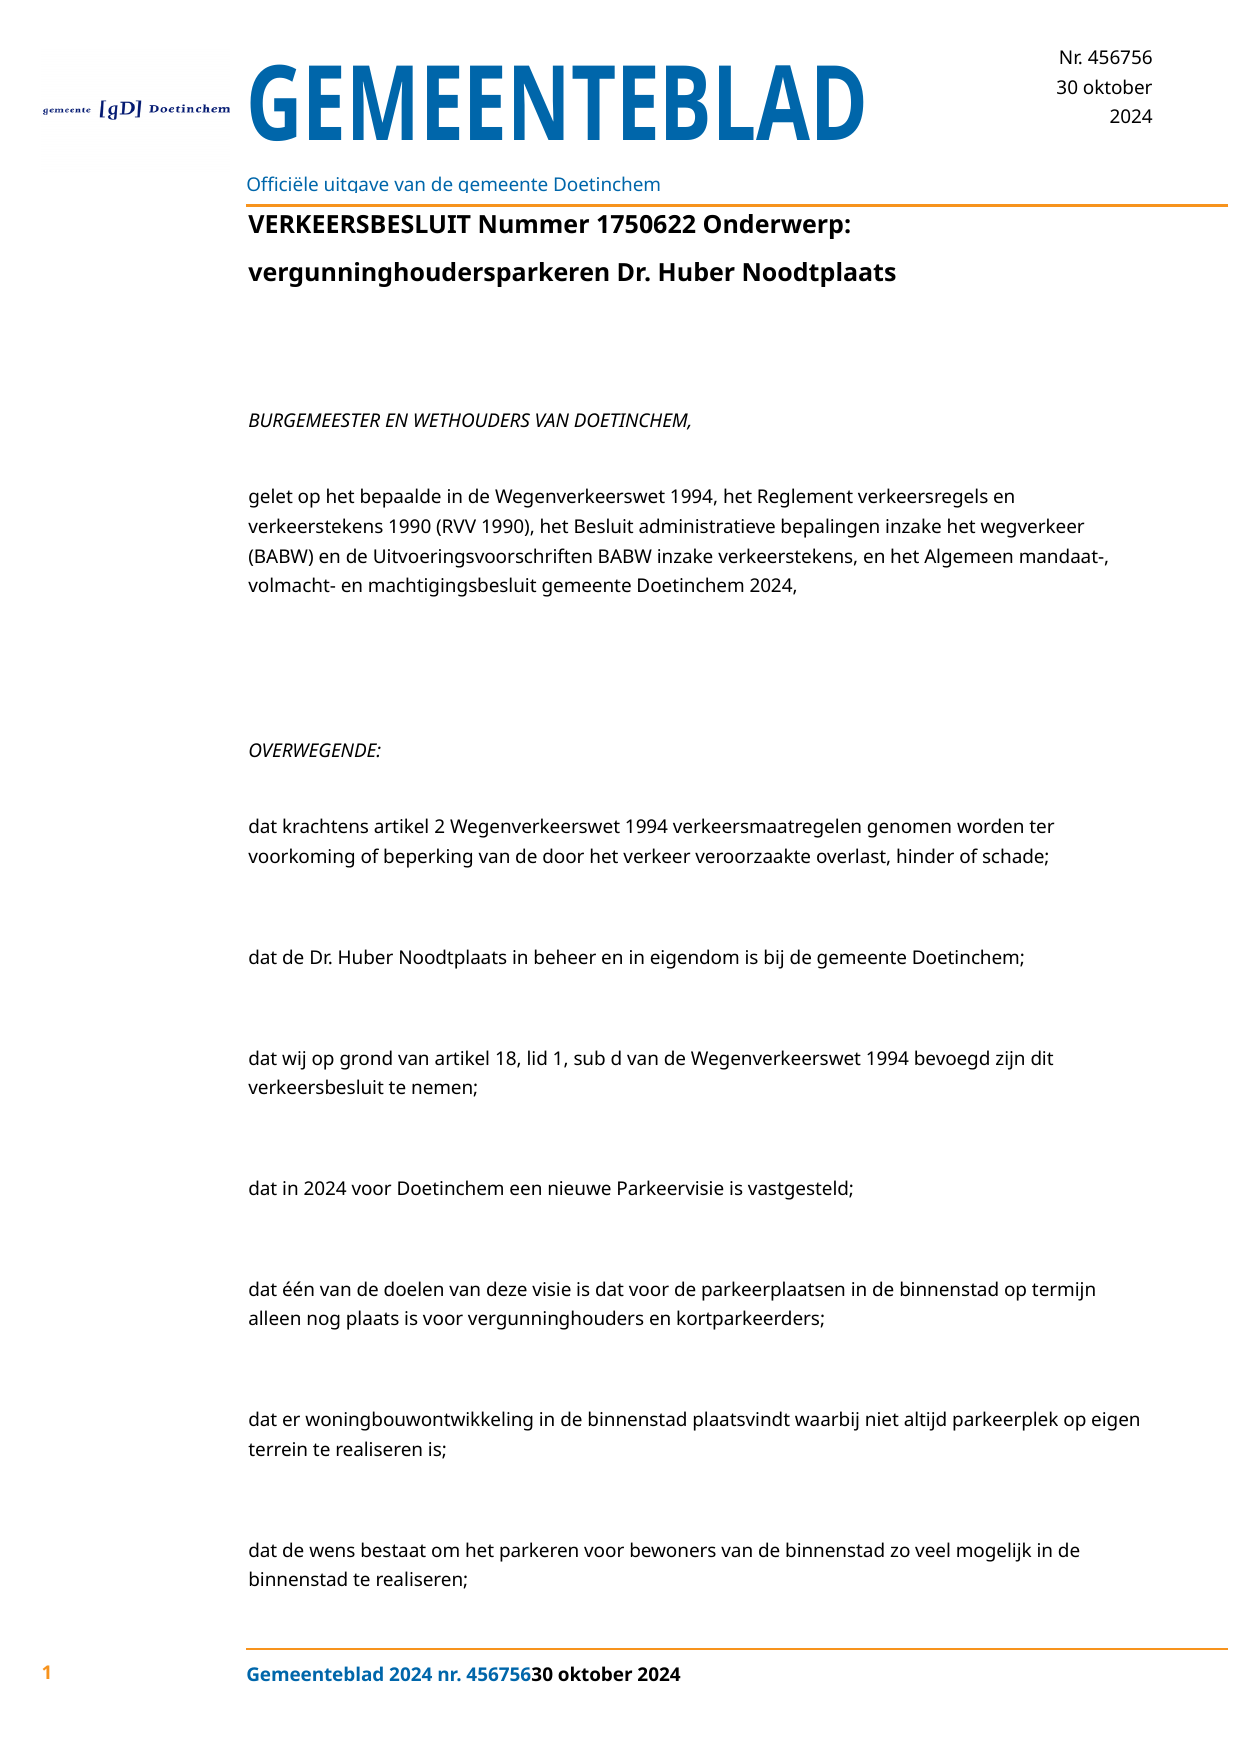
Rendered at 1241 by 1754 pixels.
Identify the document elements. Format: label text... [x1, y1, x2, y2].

text dat in 2024 voor Doetinchem een nieuwe Parkeervisie is vastgesteld; [248, 1175, 1152, 1201]
picture [41, 47, 231, 172]
text dat één van de doelen van deze visie is dat voor de parkeerplaatsen in de binnenstad op termijn alleen nog plaats is voor vergunninghouders en kortparkeerders; [248, 1276, 1152, 1331]
text BURGEMEESTER EN WETHOUDERS VAN DOETINCHEM, [248, 408, 1152, 433]
text OVERWEGENDE: [248, 737, 1152, 763]
text dat er woningbouwontwikkeling in de binnenstad plaatsvindt waarbij niet altijd parkeerplek op eigen terrein te realiseren is; [248, 1406, 1152, 1462]
text gelet op het bepaalde in de Wegenverkeerswet 1994, het Reglement verkeersregels en verkeerstekens 1990 (RVV 1990), het Besluit administratieve bepalingen inzake het wegverkeer (BABW) en de Uitvoeringsvoorschriften BABW inzake verkeerstekens, en het Algemeen mandaat-, volmacht- en machtigingsbesluit gemeente Doetinchem 2024, [248, 484, 1152, 598]
text dat wij op grond van artikel 18, lid 1, sub d van de Wegenverkeerswet 1994 bevoegd zijn dit verkeersbesluit te nemen; [248, 1045, 1152, 1100]
text dat krachtens artikel 2 Wegenverkeerswet 1994 verkeersmaatregelen genomen worden ter voorkoming of beperking van de door het verkeer veroorzaakte overlast, hinder of schade; [248, 813, 1152, 869]
text dat de Dr. Huber Noodtplaats in beheer en in eigendom is bij de gemeente Doetinchem; [248, 944, 1152, 969]
text dat de wens bestaat om het parkeren voor bewoners van de binnenstad zo veel mogelijk in de binnenstad te realiseren; [248, 1537, 1152, 1592]
text VERKEERSBESLUIT Nummer 1750622 Onderwerp: vergunninghoudersparkeren Dr. Huber Noodtplaats [248, 207, 1152, 288]
